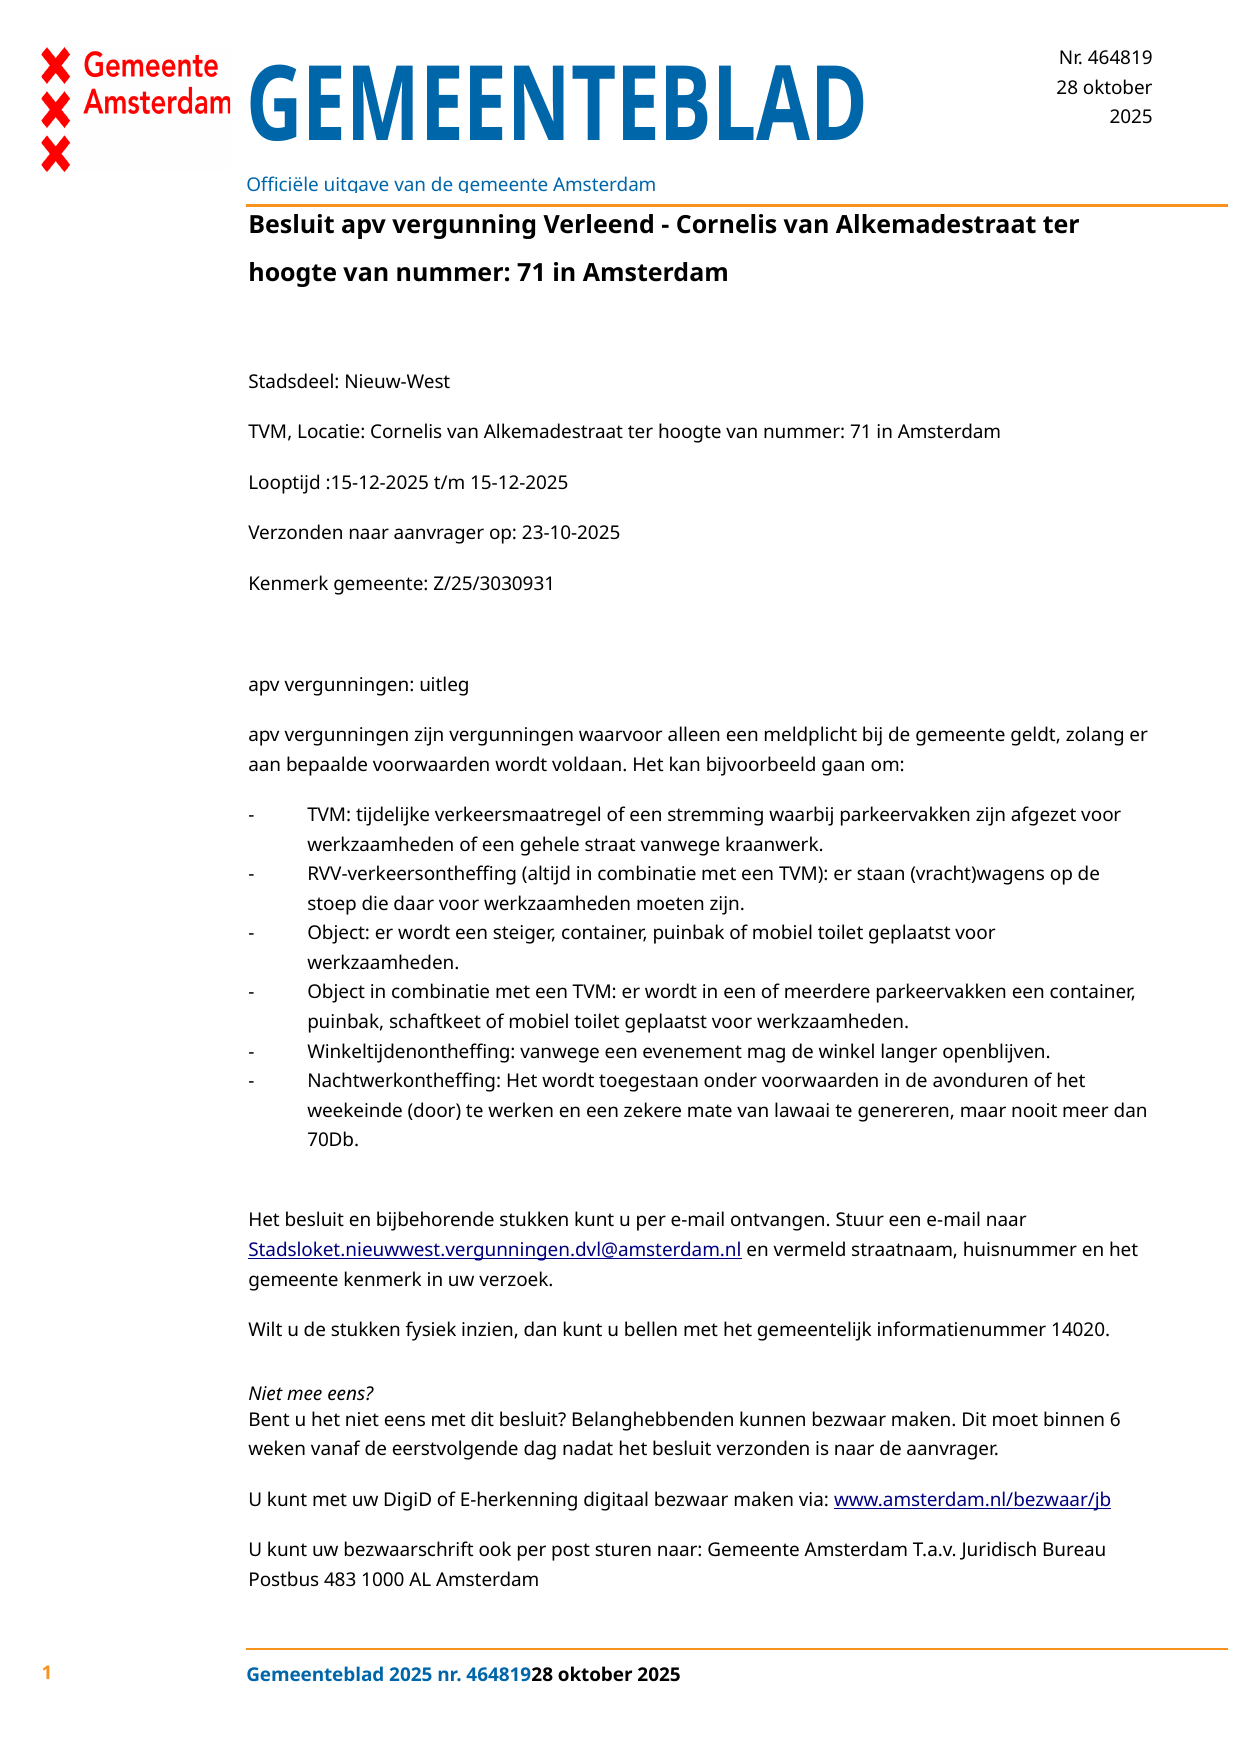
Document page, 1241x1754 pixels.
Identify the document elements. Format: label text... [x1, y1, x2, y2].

text Besluit apv vergunning Verleend - Cornelis van Alkemadestraat ter hoogte van nummer: 71 in Amsterdam [248, 207, 1152, 288]
text TVM, Locatie: Cornelis van Alkemadestraat ter hoogte van nummer: 71 in Amsterdam [248, 419, 1152, 444]
text Stadsdeel: Nieuw-West [248, 368, 1152, 394]
list RVV-verkeersontheffing (altijd in combinatie met een TVM): er staan (vracht)wagens op de stoep die daar voor werkzaamheden moeten zijn. [248, 860, 1152, 916]
text apv vergunningen: uitleg [248, 671, 1152, 697]
text Het besluit en bijbehorende stukken kunt u per e-mail ontvangen. Stuur een e-mail naar Stadsloket.nieuwwest.vergunningen.dvl@amsterdam.nl en vermeld straatnaam, huisnummer en het gemeente kenmerk in uw verzoek. [248, 1207, 1152, 1292]
list Nachtwerkontheffing: Het wordt toegestaan onder voorwaarden in de avonduren of het weekeinde (door) te werken en een zekere mate van lawaai te genereren, maar nooit meer dan 70Db. [248, 1067, 1152, 1152]
text Wilt u de stukken fysiek inzien, dan kunt u bellen met het gemeentelijk informatienummer 14020. [248, 1316, 1152, 1342]
text Kenmerk gemeente: Z/25/3030931 [248, 570, 1152, 596]
text Verzonden naar aanvrager op: 23-10-2025 [248, 519, 1152, 545]
text U kunt met uw DigiD of E-herkenning digitaal bezwaar maken via: www.amsterdam.nl/bezwaar/jb [248, 1486, 1152, 1512]
list TVM: tijdelijke verkeersmaatregel of een stremming waarbij parkeervakken zijn afgezet voor werkzaamheden of een gehele straat vanwege kraanwerk. [248, 801, 1152, 857]
text U kunt uw bezwaarschrift ook per post sturen naar: Gemeente Amsterdam T.a.v. Juridisch Bureau Postbus 483 1000 AL Amsterdam [248, 1536, 1152, 1592]
text Looptijd :15-12-2025 t/m 15-12-2025 [248, 469, 1152, 495]
text Bent u het niet eens met dit besluit? Belanghebbenden kunnen bezwaar maken. Dit moet binnen 6 weken vanaf de eerstvolgende dag nadat het besluit verzonden is naar de aanvrager. [248, 1406, 1152, 1461]
list Winkeltijdenontheffing: vanwege een evenement mag de winkel langer openblijven. [248, 1038, 1152, 1064]
text apv vergunningen zijn vergunningen waarvoor alleen een meldplicht bij de gemeente geldt, zolang er aan bepaalde voorwaarden wordt voldaan. Het kan bijvoorbeeld gaan om: [248, 721, 1152, 777]
text Niet mee eens? [248, 1380, 1152, 1406]
picture [41, 47, 231, 172]
list Object: er wordt een steiger, container, puinbak of mobiel toilet geplaatst voor werkzaamheden. [248, 919, 1152, 975]
list Object in combinatie met een TVM: er wordt in een of meerdere parkeervakken een container, puinbak, schaftkeet of mobiel toilet geplaatst voor werkzaamheden. [248, 979, 1152, 1034]
